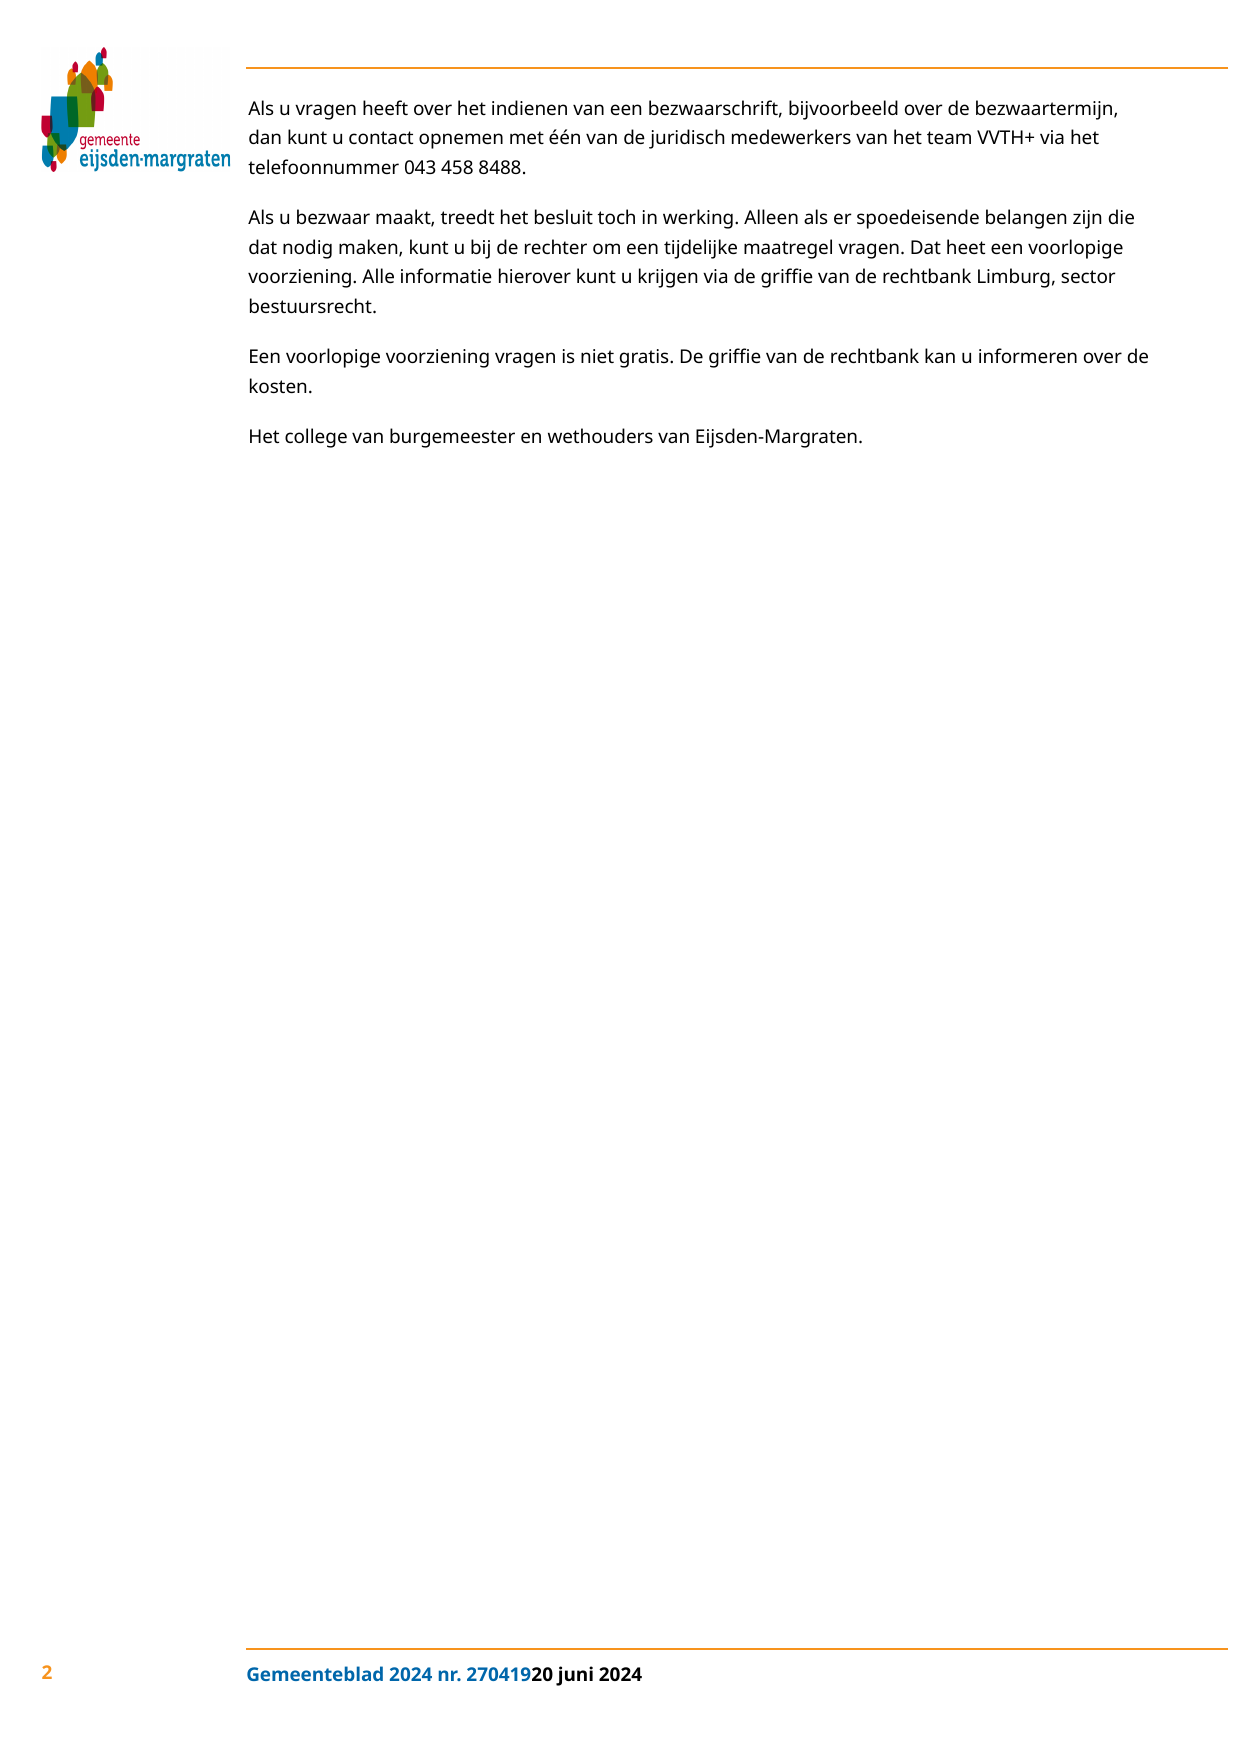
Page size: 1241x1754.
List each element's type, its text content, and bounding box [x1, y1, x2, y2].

text Als u vragen heeft over het indienen van een bezwaarschrift, bijvoorbeeld over de bezwaartermijn, dan kunt u contact opnemen met één van de juridisch medewerkers van het team VVTH+ via het telefoonnummer 043 458 8488. [248, 95, 1152, 180]
text Als u bezwaar maakt, treedt het besluit toch in werking. Alleen als er spoedeisende belangen zijn die dat nodig maken, kunt u bij de rechter om een tijdelijke maatregel vragen. Dat heet een voorlopige voorziening. Alle informatie hierover kunt u krijgen via de griffie van de rechtbank Limburg, sector bestuursrecht. [248, 204, 1152, 319]
picture [41, 47, 231, 172]
text Een voorlopige voorziening vragen is niet gratis. De griffie van de rechtbank kan u informeren over de kosten. [248, 343, 1152, 399]
text Het college van burgemeester en wethouders van Eijsden-Margraten. [248, 423, 1152, 449]
